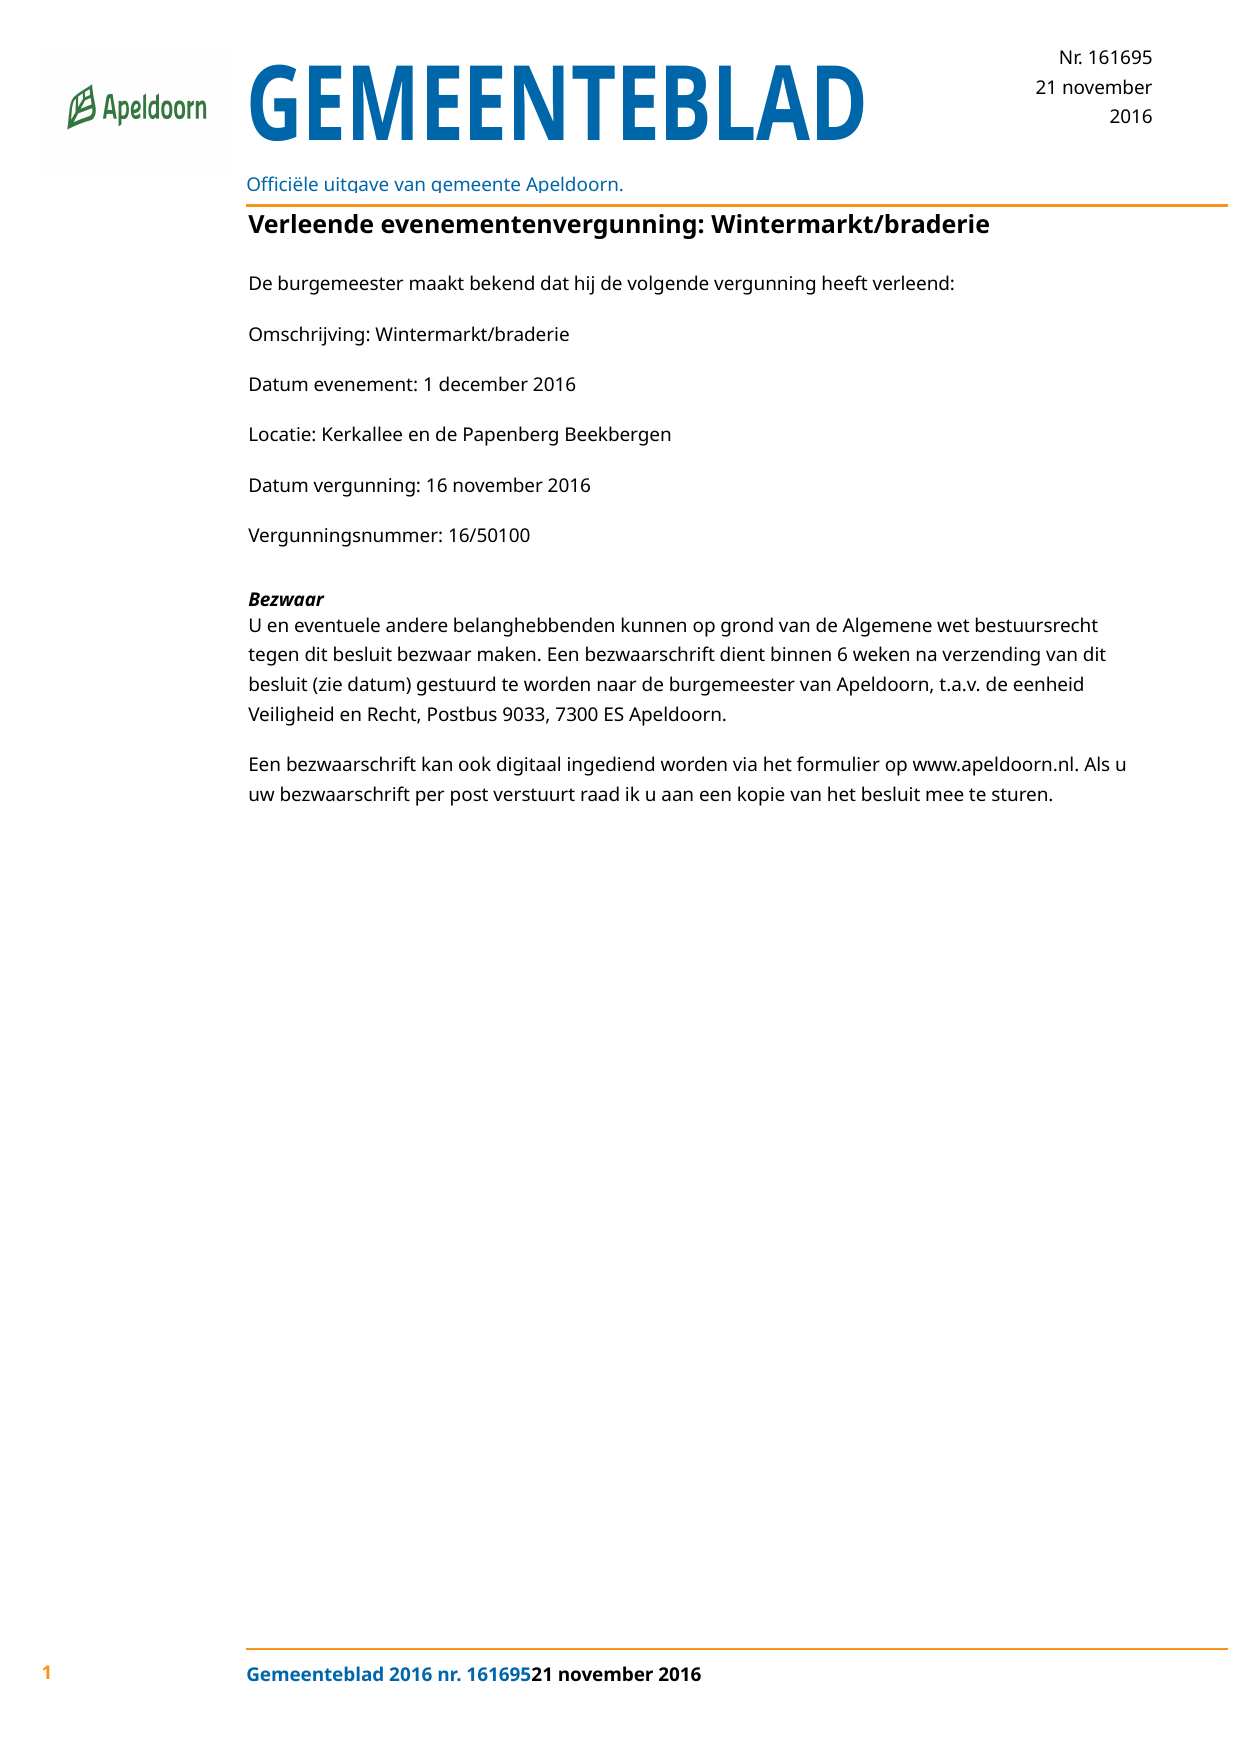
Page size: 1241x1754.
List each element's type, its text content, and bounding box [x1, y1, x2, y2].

text Vergunningsnummer: 16/50100 [248, 522, 1152, 548]
text Verleende evenementenvergunning: Wintermarkt/braderie [248, 207, 1152, 241]
text De burgemeester maakt bekend dat hij de volgende vergunning heeft verleend: [248, 270, 1152, 296]
picture [41, 47, 231, 172]
text U en eventuele andere belanghebbenden kunnen op grond van de Algemene wet bestuursrecht tegen dit besluit bezwaar maken. Een bezwaarschrift dient binnen 6 weken na verzending van dit besluit (zie datum) gestuurd te worden naar de burgemeester van Apeldoorn, t.a.v. de eenheid Veiligheid en Recht, Postbus 9033, 7300 ES Apeldoorn. [248, 612, 1152, 727]
text Bezwaar [248, 586, 1152, 612]
text Omschrijving: Wintermarkt/braderie [248, 321, 1152, 346]
text Een bezwaarschrift kan ook digitaal ingediend worden via het formulier op www.apeldoorn.nl. Als u uw bezwaarschrift per post verstuurt raad ik u aan een kopie van het besluit mee te sturen. [248, 751, 1152, 807]
text Datum evenement: 1 december 2016 [248, 371, 1152, 397]
text Locatie: Kerkallee en de Papenberg Beekbergen [248, 422, 1152, 447]
text Datum vergunning: 16 november 2016 [248, 472, 1152, 498]
